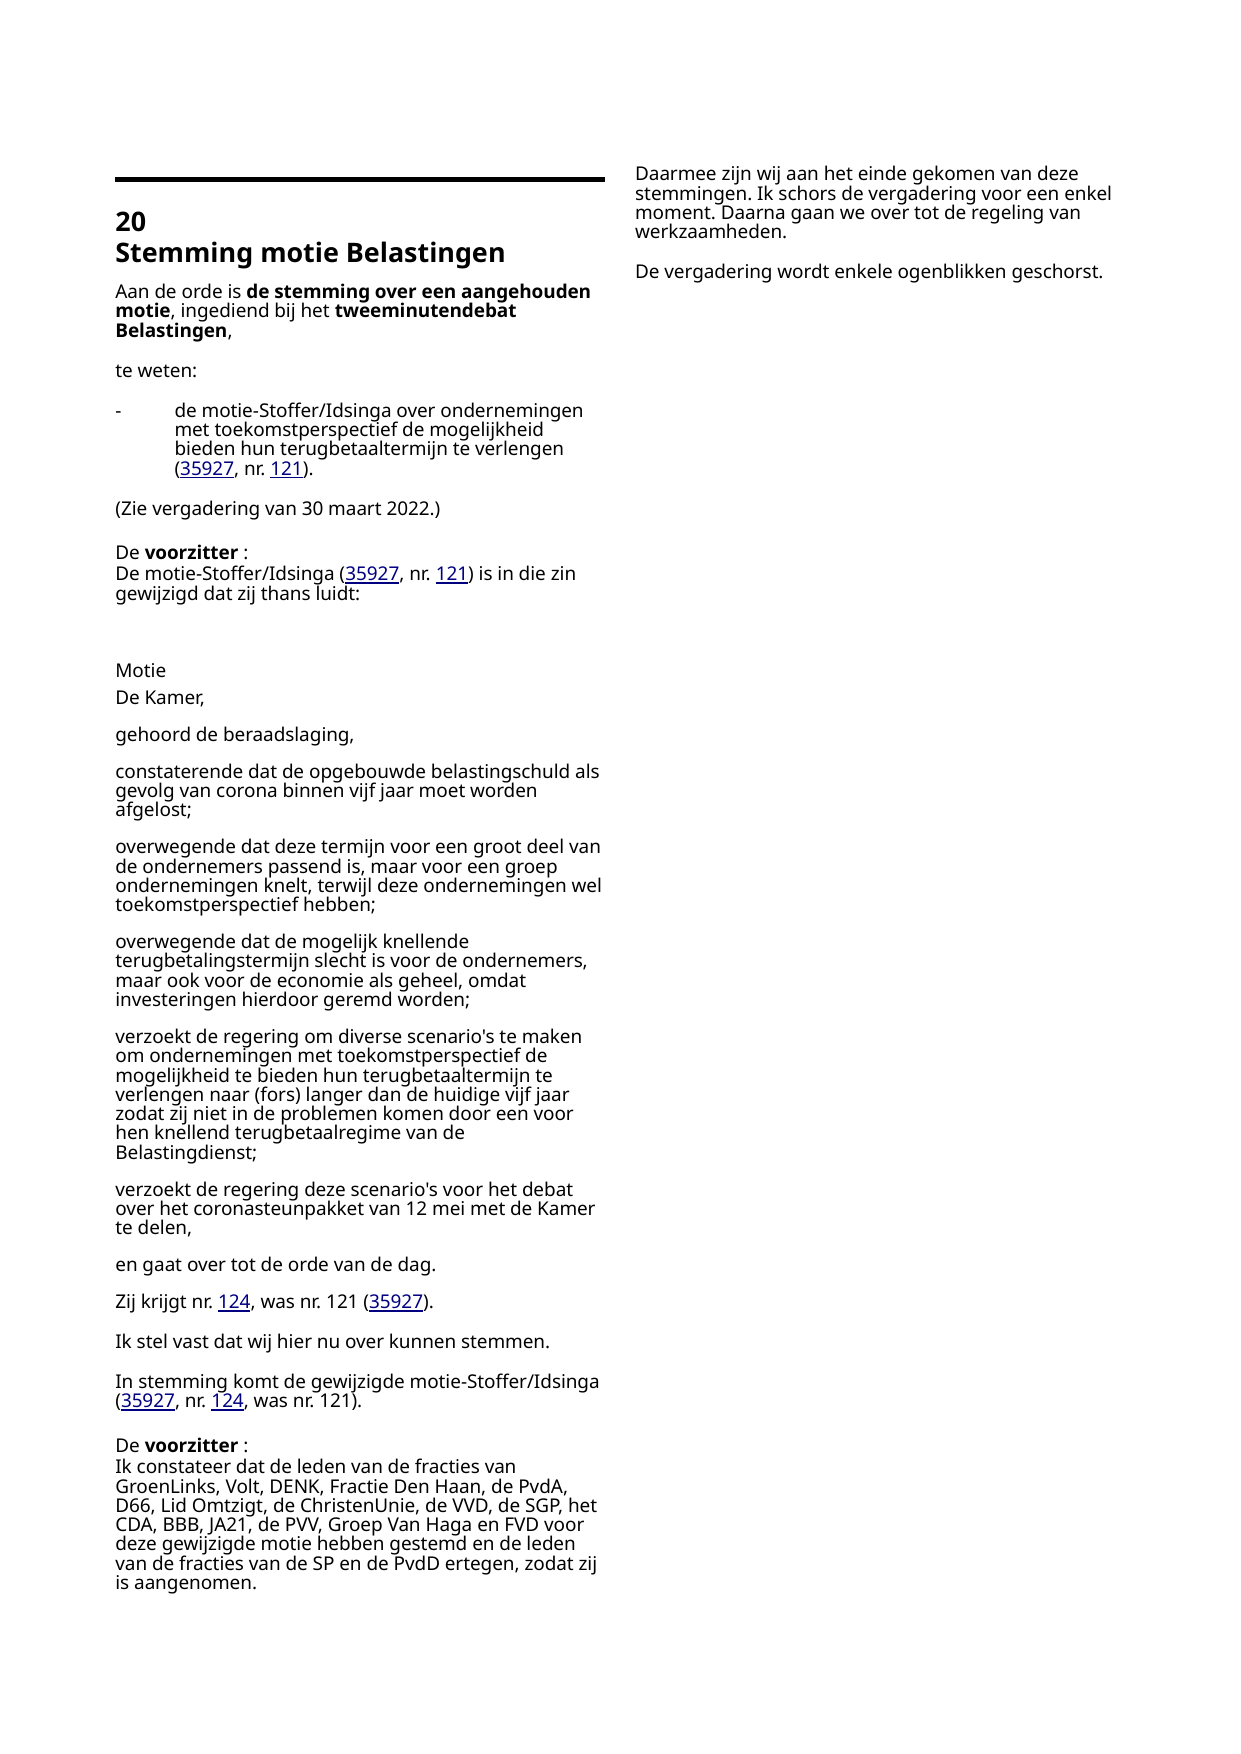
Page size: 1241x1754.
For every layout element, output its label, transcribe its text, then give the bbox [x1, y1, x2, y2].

text (Zie vergadering van 30 maart 2022.) [115, 499, 605, 519]
text De vergadering wordt enkele ogenblikken geschorst. [635, 263, 1125, 282]
text De voorzitter : [115, 539, 605, 565]
text Motie [115, 657, 605, 683]
text Zij krijgt nr. 124, was nr. 121 (35927). [115, 1293, 605, 1312]
text Stemming motie Belastingen [115, 239, 605, 283]
text Ik constateer dat de leden van de fracties van GroenLinks, Volt, DENK, Fractie Den Haan, de PvdA, D66, Lid Omtzigt, de ChristenUnie, de VVD, de SGP, het CDA, BBB, JA21, de PVV, Groep Van Haga en FVD voor deze gewijzigde motie hebben gestemd en de leden van de fracties van de SP en de PvdD ertegen, zodat zij is aangenomen. [115, 1458, 605, 1593]
text gehoord de beraadslaging, [115, 726, 605, 745]
text Daarmee zijn wij aan het einde gekomen van deze stemmingen. Ik schors de vergadering voor een enkel moment. Daarna gaan we over tot de regeling van werkzaamheden. [635, 165, 1125, 242]
text Aan de orde is de stemming over een aangehouden motie, ingediend bij het tweeminutendebat Belastingen, [115, 283, 605, 341]
text en gaat over tot de orde van de dag. [115, 1256, 605, 1275]
text De motie-Stoffer/Idsinga (35927, nr. 121) is in die zin gewijzigd dat zij thans luidt: [115, 565, 605, 604]
text 20 [115, 203, 605, 239]
text In stemming komt de gewijzigde motie-Stoffer/Idsinga (35927, nr. 124, was nr. 121). [115, 1373, 605, 1412]
text De Kamer, [115, 689, 605, 708]
list de motie-Stoffer/Idsinga over ondernemingen met toekomstperspectief de mogelijkheid bieden hun terugbetaaltermijn te verlengen (35927, nr. 121). [115, 402, 605, 479]
text constaterende dat de opgebouwde belastingschuld als gevolg van corona binnen vijf jaar moet worden afgelost; [115, 763, 605, 821]
text verzoekt de regering om diverse scenario's te maken om ondernemingen met toekomstperspectief de mogelijkheid te bieden hun terugbetaaltermijn te verlengen naar (fors) langer dan de huidige vijf jaar zodat zij niet in de problemen komen door een voor hen knellend terugbetaalregime van de Belastingdienst; [115, 1028, 605, 1163]
text overwegende dat de mogelijk knellende terugbetalingstermijn slecht is voor de ondernemers, maar ook voor de economie als geheel, omdat investeringen hierdoor geremd worden; [115, 933, 605, 1010]
text Ik stel vast dat wij hier nu over kunnen stemmen. [115, 1333, 605, 1352]
text verzoekt de regering deze scenario's voor het debat over het coronasteunpakket van 12 mei met de Kamer te delen, [115, 1181, 605, 1238]
text overwegende dat deze termijn voor een groot deel van de ondernemers passend is, maar voor een groep ondernemingen knelt, terwijl deze ondernemingen wel toekomstperspectief hebben; [115, 838, 605, 916]
text te weten: [115, 362, 605, 381]
text De voorzitter : [115, 1433, 605, 1458]
